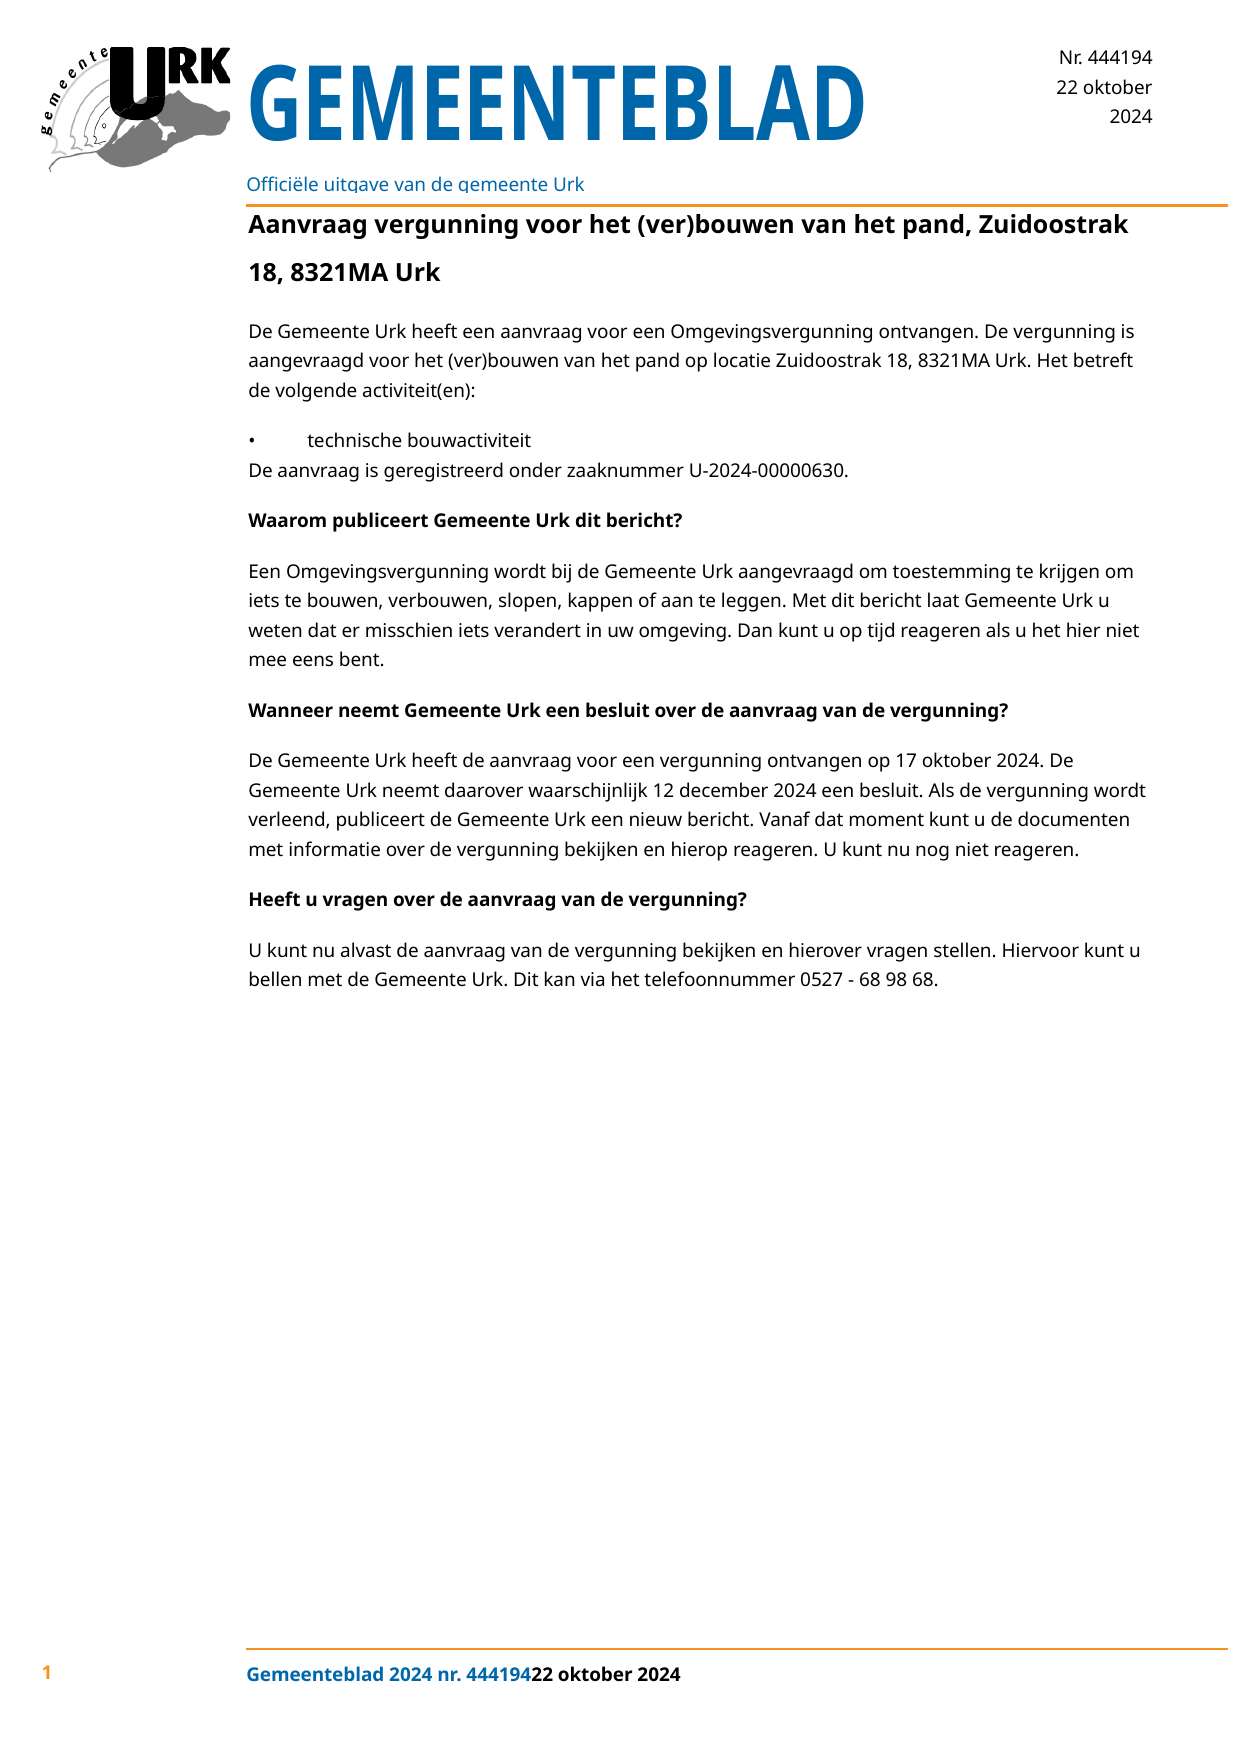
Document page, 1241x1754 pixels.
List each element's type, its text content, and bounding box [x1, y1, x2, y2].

text De aanvraag is geregistreerd onder zaaknummer U-2024-00000630. [248, 457, 1152, 483]
text Waarom publiceert Gemeente Urk dit bericht? [248, 507, 1152, 533]
text Een Omgevingsvergunning wordt bij de Gemeente Urk aangevraagd om toestemming te krijgen om iets te bouwen, verbouwen, slopen, kappen of aan te leggen. Met dit bericht laat Gemeente Urk u weten dat er misschien iets verandert in uw omgeving. Dan kunt u op tijd reageren als u het hier niet mee eens bent. [248, 558, 1152, 672]
text Wanneer neemt Gemeente Urk een besluit over de aanvraag van de vergunning? [248, 697, 1152, 723]
text De Gemeente Urk heeft een aanvraag voor een Omgevingsvergunning ontvangen. De vergunning is aangevraagd voor het (ver)bouwen van het pand op locatie Zuidoostrak 18, 8321MA Urk. Het betreft de volgende activiteit(en): [248, 318, 1152, 403]
picture [41, 47, 231, 172]
text De Gemeente Urk heeft de aanvraag voor een vergunning ontvangen op 17 oktober 2024. De Gemeente Urk neemt daarover waarschijnlijk 12 december 2024 een besluit. Als de vergunning wordt verleend, publiceert de Gemeente Urk een nieuw bericht. Vanaf dat moment kunt u de documenten met informatie over de vergunning bekijken en hierop reageren. U kunt nu nog niet reageren. [248, 747, 1152, 862]
text U kunt nu alvast de aanvraag van de vergunning bekijken en hierover vragen stellen. Hiervoor kunt u bellen met de Gemeente Urk. Dit kan via het telefoonnummer 0527 - 68 98 68. [248, 937, 1152, 992]
text Aanvraag vergunning voor het (ver)bouwen van het pand, Zuidoostrak 18, 8321MA Urk [248, 207, 1152, 288]
list technische bouwactiviteit [248, 427, 1152, 453]
text Heeft u vragen over de aanvraag van de vergunning? [248, 887, 1152, 912]
